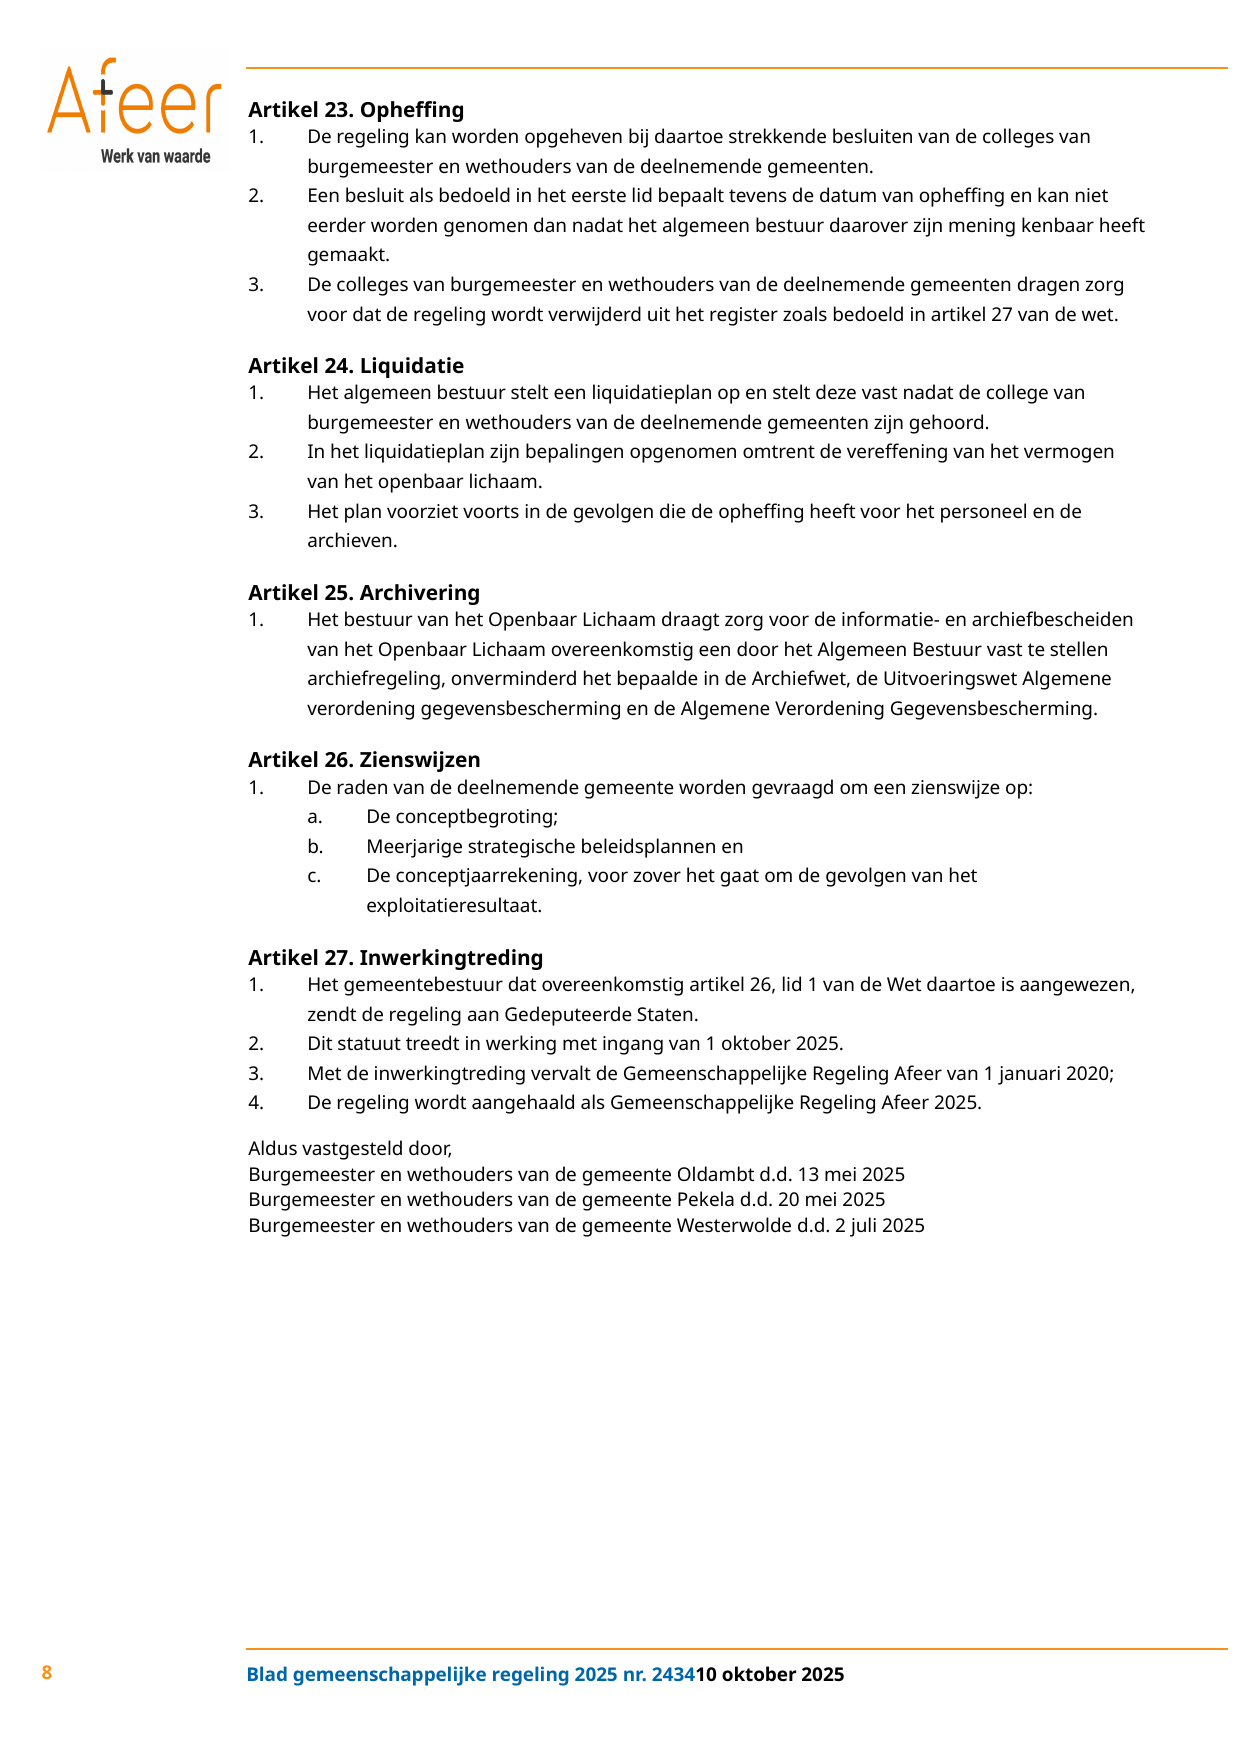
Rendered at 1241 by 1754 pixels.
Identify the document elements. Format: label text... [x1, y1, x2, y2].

list De regeling wordt aangehaald als Gemeenschappelijke Regeling Afeer 2025. [248, 1089, 1152, 1115]
picture [41, 47, 231, 172]
list Het algemeen bestuur stelt een liquidatieplan op en stelt deze vast nadat de college van burgemeester en wethouders van de deelnemende gemeenten zijn gehoord. [248, 379, 1152, 435]
list De conceptjaarrekening, voor zover het gaat om de gevolgen van het exploitatieresultaat. [307, 863, 1152, 918]
list De conceptbegroting; [307, 803, 1152, 829]
text Artikel 25. Archivering [248, 578, 1152, 606]
list Meerjarige strategische beleidsplannen en [307, 833, 1152, 859]
text Aldus vastgesteld door, [248, 1135, 1152, 1161]
list Het plan voorziet voorts in de gevolgen die de opheffing heeft voor het personeel en de archieven. [248, 498, 1152, 553]
text Artikel 24. Liquidatie [248, 351, 1152, 379]
text Burgemeester en wethouders van de gemeente Westerwolde d.d. 2 juli 2025 [248, 1212, 1152, 1238]
text Burgemeester en wethouders van de gemeente Pekela d.d. 20 mei 2025 [248, 1187, 1152, 1212]
text Burgemeester en wethouders van de gemeente Oldambt d.d. 13 mei 2025 [248, 1161, 1152, 1187]
list De regeling kan worden opgeheven bij daartoe strekkende besluiten van de colleges van burgemeester en wethouders van de deelnemende gemeenten. [248, 123, 1152, 178]
list Dit statuut treedt in werking met ingang van 1 oktober 2025. [248, 1030, 1152, 1056]
list De colleges van burgemeester en wethouders van de deelnemende gemeenten dragen zorg voor dat de regeling wordt verwijderd uit het register zoals bedoeld in artikel 27 van de wet. [248, 271, 1152, 326]
list Het bestuur van het Openbaar Lichaam draagt zorg voor de informatie- en archiefbescheiden van het Openbaar Lichaam overeenkomstig een door het Algemeen Bestuur vast te stellen archiefregeling, onverminderd het bepaalde in de Archiefwet, de Uitvoeringswet Algemene verordening gegevensbescherming en de Algemene Verordening Gegevensbescherming. [248, 606, 1152, 721]
list In het liquidatieplan zijn bepalingen opgenomen omtrent de vereffening van het vermogen van het openbaar lichaam. [248, 439, 1152, 494]
text Artikel 26. Zienswijzen [248, 746, 1152, 774]
text Artikel 23. Opheffing [248, 95, 1152, 123]
list Met de inwerkingtreding vervalt de Gemeenschappelijke Regeling Afeer van 1 januari 2020; [248, 1060, 1152, 1086]
text Artikel 27. Inwerkingtreding [248, 943, 1152, 971]
list Het gemeentebestuur dat overeenkomstig artikel 26, lid 1 van de Wet daartoe is aangewezen, zendt de regeling aan Gedeputeerde Staten. [248, 971, 1152, 1026]
list De raden van de deelnemende gemeente worden gevraagd om een zienswijze op: [248, 774, 1152, 800]
list Een besluit als bedoeld in het eerste lid bepaalt tevens de datum van opheffing en kan niet eerder worden genomen dan nadat het algemeen bestuur daarover zijn mening kenbaar heeft gemaakt. [248, 182, 1152, 267]
